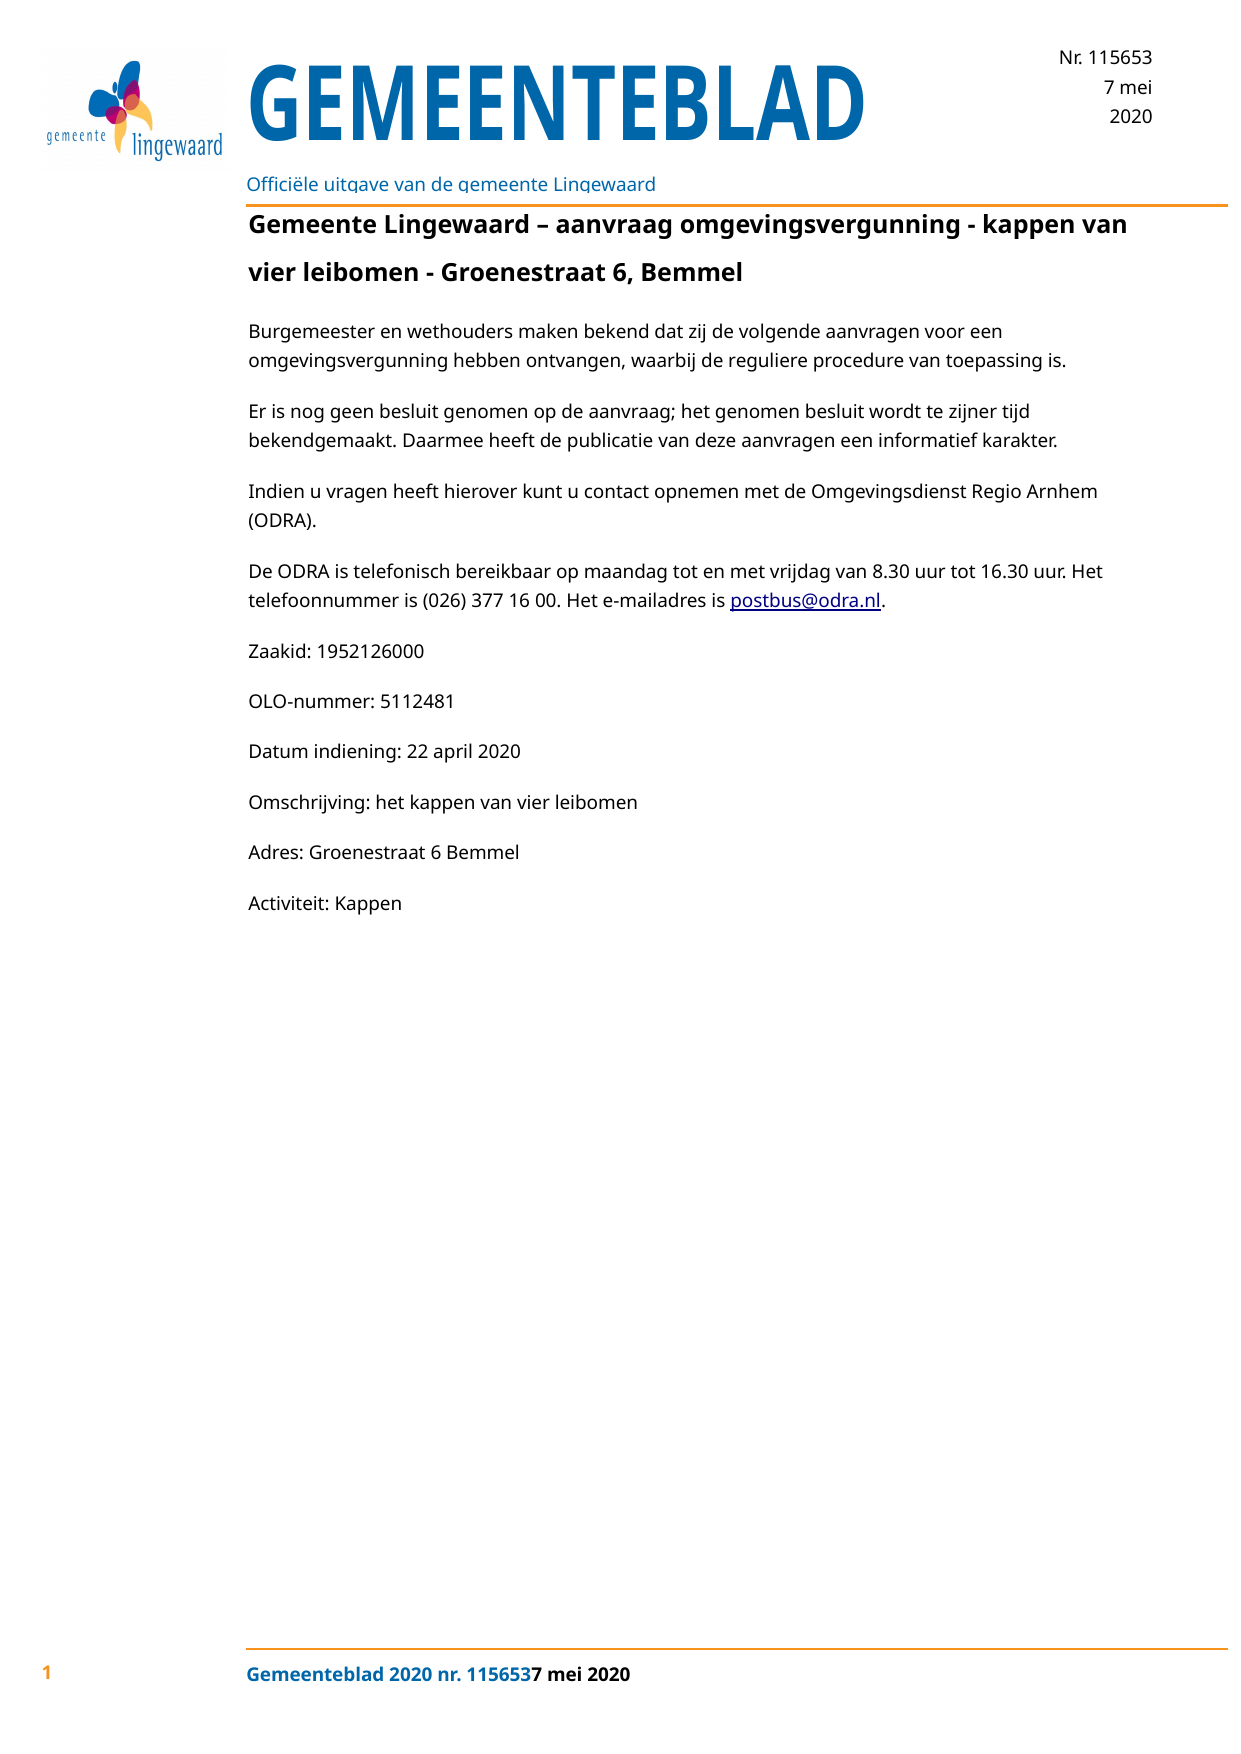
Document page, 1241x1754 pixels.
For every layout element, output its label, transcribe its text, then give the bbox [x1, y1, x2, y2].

text Gemeente Lingewaard – aanvraag omgevingsvergunning - kappen van vier leibomen - Groenestraat 6, Bemmel [248, 207, 1152, 288]
text Indien u vragen heeft hierover kunt u contact opnemen met de Omgevingsdienst Regio Arnhem (ODRA). [248, 478, 1152, 533]
text Activiteit: Kappen [248, 890, 1152, 916]
text Datum indiening: 22 april 2020 [248, 739, 1152, 764]
text Zaakid: 1952126000 [248, 638, 1152, 664]
text Er is nog geen besluit genomen op de aanvraag; het genomen besluit wordt te zijner tijd bekendgemaakt. Daarmee heeft de publicatie van deze aanvragen een informatief karakter. [248, 398, 1152, 453]
picture [41, 47, 231, 172]
text OLO-nummer: 5112481 [248, 688, 1152, 714]
text Burgemeester en wethouders maken bekend dat zij de volgende aanvragen voor een omgevingsvergunning hebben ontvangen, waarbij de reguliere procedure van toepassing is. [248, 318, 1152, 373]
text Omschrijving: het kappen van vier leibomen [248, 789, 1152, 815]
text Adres: Groenestraat 6 Bemmel [248, 839, 1152, 865]
text De ODRA is telefonisch bereikbaar op maandag tot en met vrijdag van 8.30 uur tot 16.30 uur. Het telefoonnummer is (026) 377 16 00. Het e-mailadres is postbus@odra.nl. [248, 558, 1152, 613]
